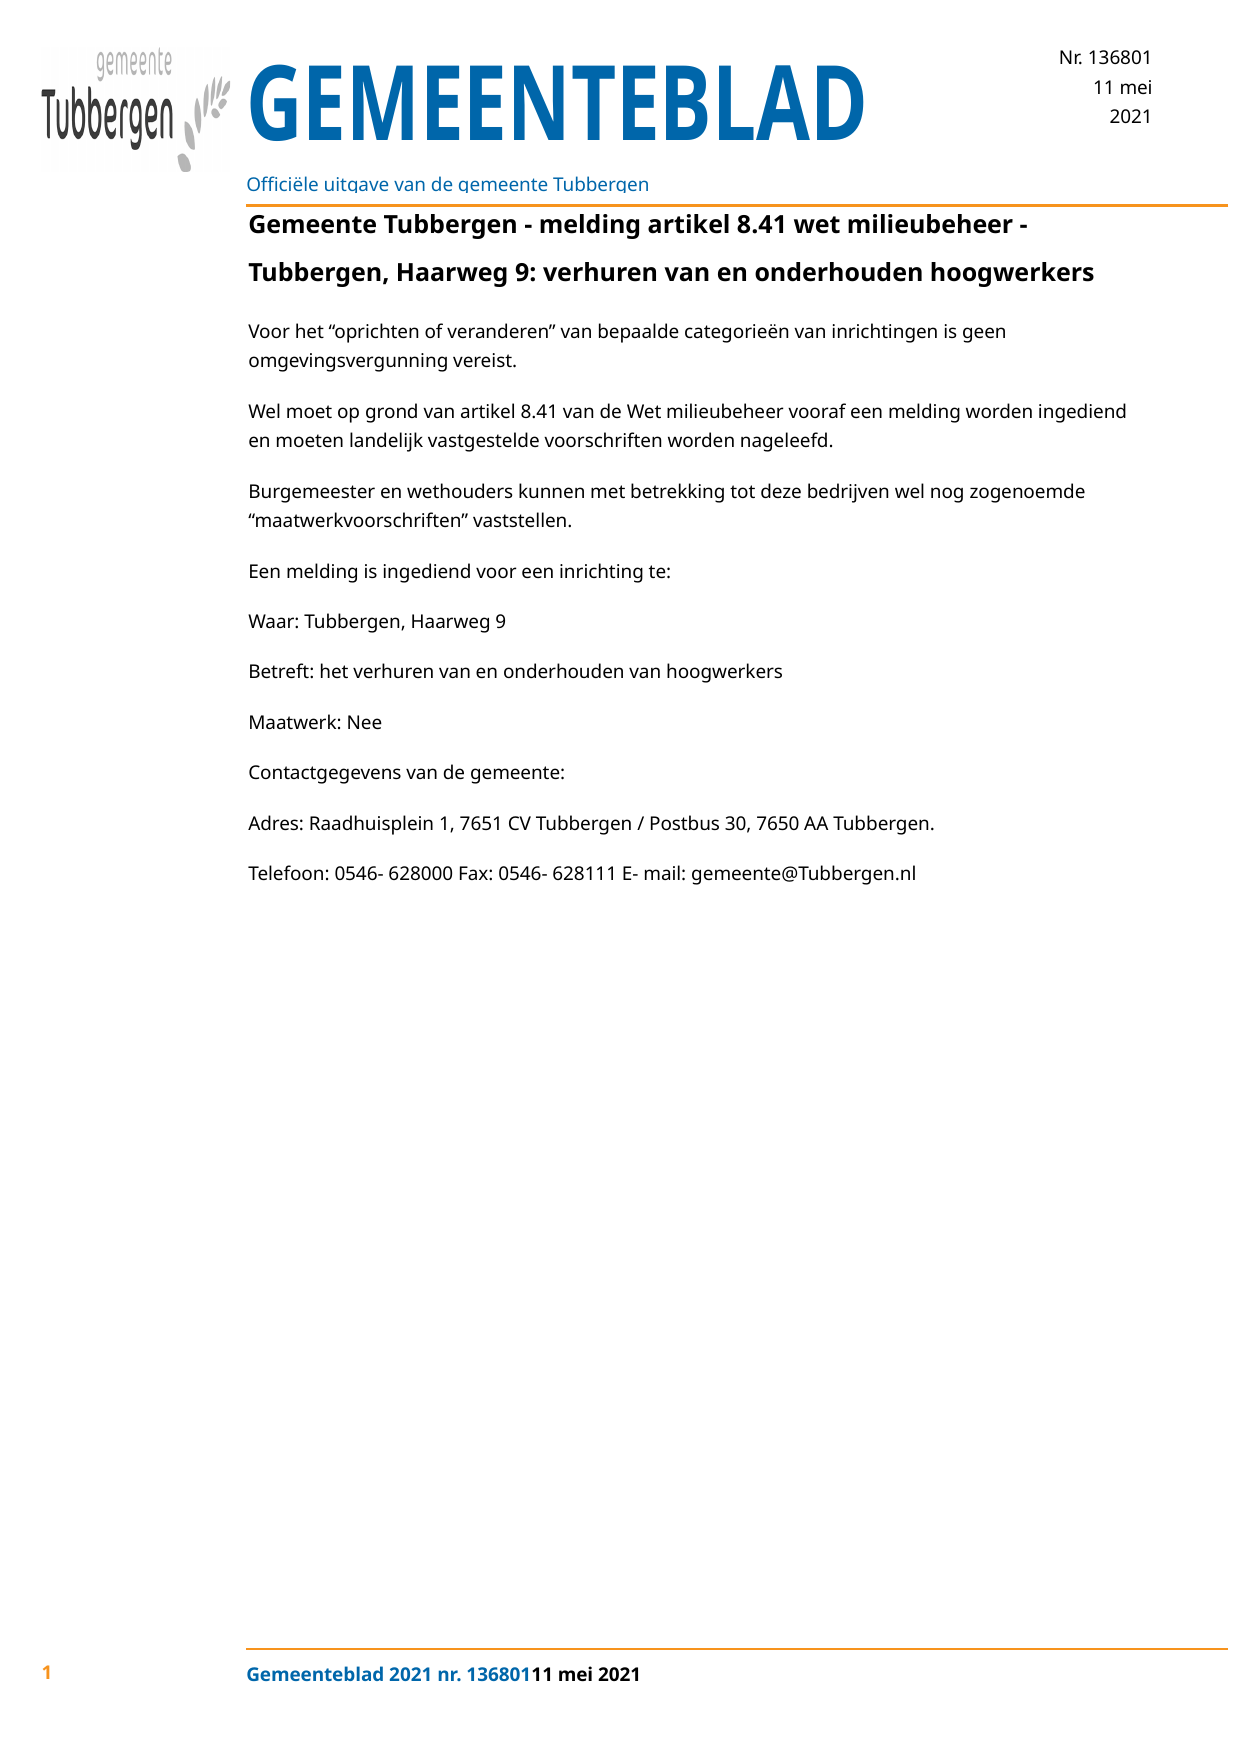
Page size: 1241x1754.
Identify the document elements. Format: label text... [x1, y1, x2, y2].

text Gemeente Tubbergen - melding artikel 8.41 wet milieubeheer - Tubbergen, Haarweg 9: verhuren van en onderhouden hoogwerkers [248, 207, 1152, 288]
text Waar: Tubbergen, Haarweg 9 [248, 608, 1152, 634]
text Wel moet op grond van artikel 8.41 van de Wet milieubeheer vooraf een melding worden ingediend en moeten landelijk vastgestelde voorschriften worden nageleefd. [248, 398, 1152, 453]
text Burgemeester en wethouders kunnen met betrekking tot deze bedrijven wel nog zogenoemde “maatwerkvoorschriften” vaststellen. [248, 478, 1152, 533]
text Een melding is ingediend voor een inrichting te: [248, 558, 1152, 584]
text Voor het “oprichten of veranderen” van bepaalde categorieën van inrichtingen is geen omgevingsvergunning vereist. [248, 318, 1152, 373]
picture [41, 47, 231, 172]
text Telefoon: 0546- 628000 Fax: 0546- 628111 E- mail: gemeente@Tubbergen.nl [248, 860, 1152, 886]
text Adres: Raadhuisplein 1, 7651 CV Tubbergen / Postbus 30, 7650 AA Tubbergen. [248, 810, 1152, 836]
text Contactgegevens van de gemeente: [248, 759, 1152, 785]
text Maatwerk: Nee [248, 709, 1152, 735]
text Betreft: het verhuren van en onderhouden van hoogwerkers [248, 659, 1152, 684]
